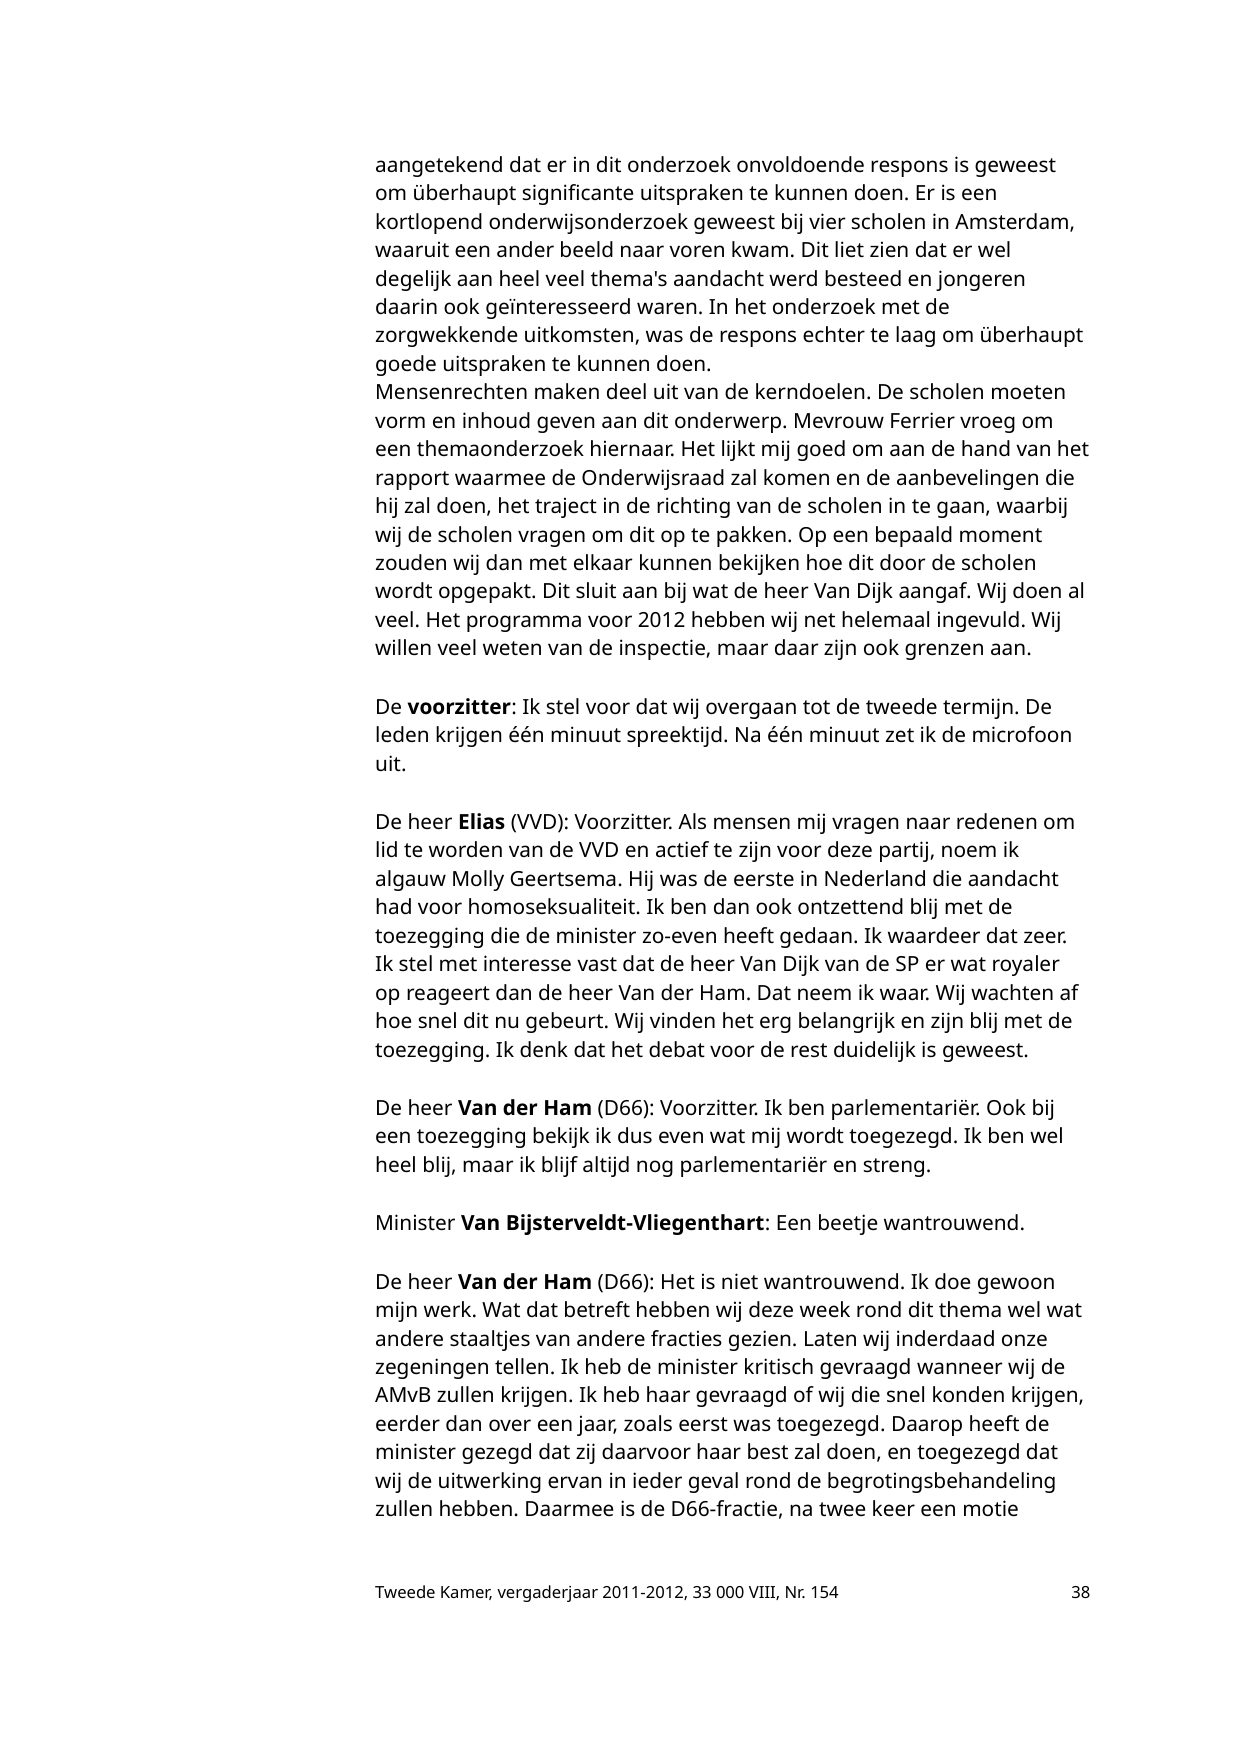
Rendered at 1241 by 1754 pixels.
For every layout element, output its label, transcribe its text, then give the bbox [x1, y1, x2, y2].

text De voorzitter: Ik stel voor dat wij overgaan tot de tweede termijn. De leden krijgen één minuut spreektijd. Na één minuut zet ik de microfoon uit. [375, 692, 1090, 777]
text De heer Van der Ham (D66): Het is niet wantrouwend. Ik doe gewoon mijn werk. Wat dat betreft hebben wij deze week rond dit thema wel wat andere staaltjes van andere fracties gezien. Laten wij inderdaad onze zegeningen tellen. Ik heb de minister kritisch gevraagd wanneer wij de AMvB zullen krijgen. Ik heb haar gevraagd of wij die snel konden krijgen, eerder dan over een jaar, zoals eerst was toegezegd. Daarop heeft de minister gezegd dat zij daarvoor haar best zal doen, en toegezegd dat wij de uitwerking ervan in ieder geval rond de begrotingsbehandeling zullen hebben. Daarmee is de D66-fractie, na twee keer een motie [375, 1267, 1090, 1523]
text aangetekend dat er in dit onderzoek onvoldoende respons is geweest om überhaupt significante uitspraken te kunnen doen. Er is een kortlopend onderwijsonderzoek geweest bij vier scholen in Amsterdam, waaruit een ander beeld naar voren kwam. Dit liet zien dat er wel degelijk aan heel veel thema's aandacht werd besteed en jongeren daarin ook geïnteresseerd waren. In het onderzoek met de zorgwekkende uitkomsten, was de respons echter te laag om überhaupt goede uitspraken te kunnen doen. [375, 150, 1090, 377]
text Mensenrechten maken deel uit van de kerndoelen. De scholen moeten vorm en inhoud geven aan dit onderwerp. Mevrouw Ferrier vroeg om een themaonderzoek hiernaar. Het lijkt mij goed om aan de hand van het rapport waarmee de Onderwijsraad zal komen en de aanbevelingen die hij zal doen, het traject in de richting van de scholen in te gaan, waarbij wij de scholen vragen om dit op te pakken. Op een bepaald moment zouden wij dan met elkaar kunnen bekijken hoe dit door de scholen wordt opgepakt. Dit sluit aan bij wat de heer Van Dijk aangaf. Wij doen al veel. Het programma voor 2012 hebben wij net helemaal ingevuld. Wij willen veel weten van de inspectie, maar daar zijn ook grenzen aan. [375, 377, 1090, 662]
text De heer Elias (VVD): Voorzitter. Als mensen mij vragen naar redenen om lid te worden van de VVD en actief te zijn voor deze partij, noem ik algauw Molly Geertsema. Hij was de eerste in Nederland die aandacht had voor homoseksualiteit. Ik ben dan ook ontzettend blij met de toezegging die de minister zo-even heeft gedaan. Ik waardeer dat zeer. Ik stel met interesse vast dat de heer Van Dijk van de SP er wat royaler op reageert dan de heer Van der Ham. Dat neem ik waar. Wij wachten af hoe snel dit nu gebeurt. Wij vinden het erg belangrijk en zijn blij met de toezegging. Ik denk dat het debat voor de rest duidelijk is geweest. [375, 807, 1090, 1063]
text Minister Van Bijsterveldt-Vliegenthart: Een beetje wantrouwend. [375, 1208, 1090, 1237]
text De heer Van der Ham (D66): Voorzitter. Ik ben parlementariër. Ook bij een toezegging bekijk ik dus even wat mij wordt toegezegd. Ik ben wel heel blij, maar ik blijf altijd nog parlementariër en streng. [375, 1093, 1090, 1178]
